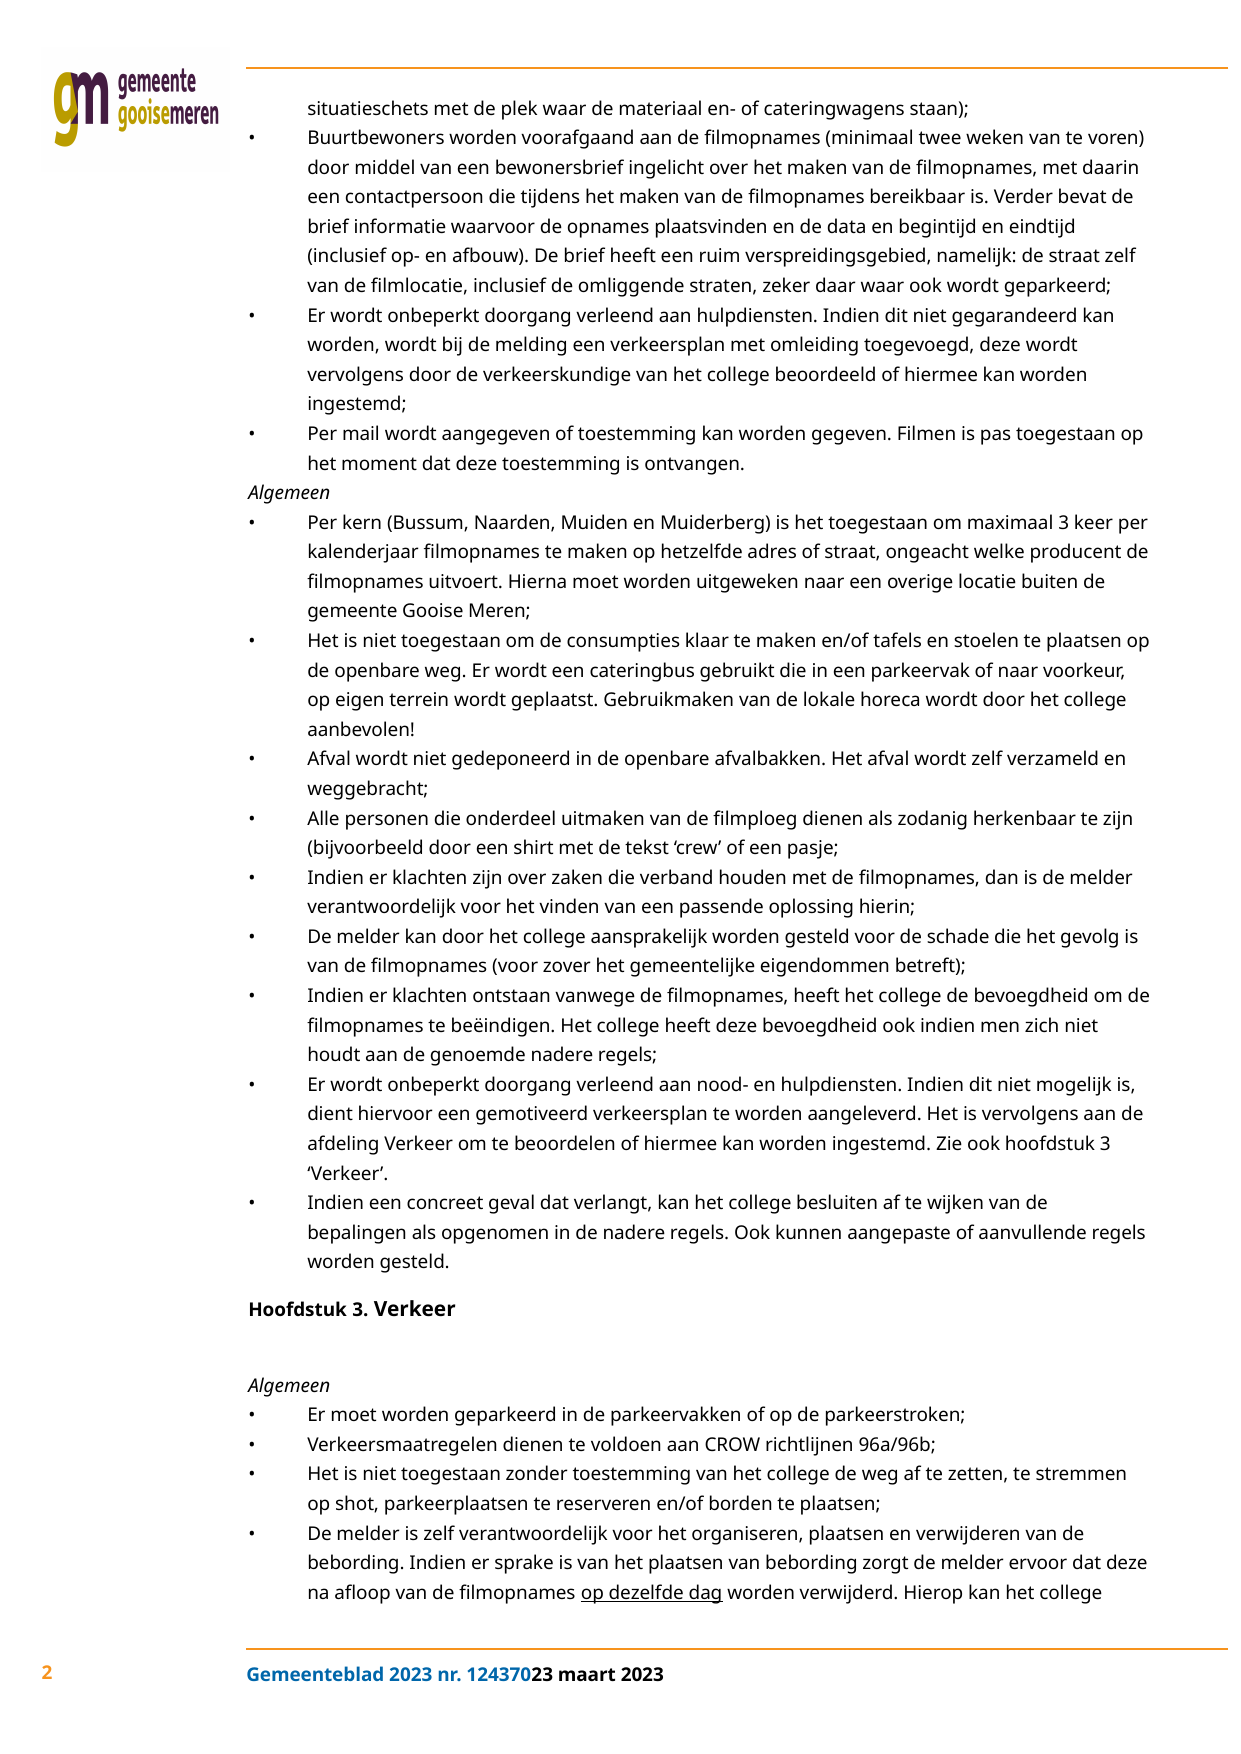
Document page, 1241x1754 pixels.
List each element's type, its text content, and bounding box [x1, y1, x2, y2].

list Per mail wordt aangegeven of toestemming kan worden gegeven. Filmen is pas toegestaan op het moment dat deze toestemming is ontvangen. [248, 420, 1152, 476]
list Indien er klachten ontstaan vanwege de filmopnames, heeft het college de bevoegdheid om de filmopnames te beëindigen. Het college heeft deze bevoegdheid ook indien men zich niet houdt aan de genoemde nadere regels; [248, 982, 1152, 1067]
list Indien er klachten zijn over zaken die verband houden met de filmopnames, dan is de melder verantwoordelijk voor het vinden van een passende oplossing hierin; [248, 864, 1152, 919]
list Er wordt onbeperkt doorgang verleend aan nood- en hulpdiensten. Indien dit niet mogelijk is, dient hiervoor een gemotiveerd verkeersplan te worden aangeleverd. Het is vervolgens aan de afdeling Verkeer om te beoordelen of hiermee kan worden ingestemd. Zie ook hoofdstuk 3 ‘Verkeer’. [248, 1071, 1152, 1186]
picture [41, 47, 231, 172]
list Er moet worden geparkeerd in de parkeervakken of op de parkeerstroken; [248, 1401, 1152, 1427]
text Algemeen [248, 479, 1152, 505]
text Algemeen [248, 1372, 1152, 1398]
list Er wordt onbeperkt doorgang verleend aan hulpdiensten. Indien dit niet gegarandeerd kan worden, wordt bij de melding een verkeersplan met omleiding toegevoegd, deze wordt vervolgens door de verkeerskundige van het college beoordeeld of hiermee kan worden ingestemd; [248, 302, 1152, 416]
list Indien een concreet geval dat verlangt, kan het college besluiten af te wijken van de bepalingen als opgenomen in de nadere regels. Ook kunnen aangepaste of aanvullende regels worden gesteld. [248, 1189, 1152, 1274]
list situatieschets met de plek waar de materiaal en- of cateringwagens staan); [248, 95, 1152, 121]
list Het is niet toegestaan om de consumpties klaar te maken en/of tafels en stoelen te plaatsen op de openbare weg. Er wordt een cateringbus gebruikt die in een parkeervak of naar voorkeur, op eigen terrein wordt geplaatst. Gebruikmaken van de lokale horeca wordt door het college aanbevolen! [248, 627, 1152, 742]
list De melder is zelf verantwoordelijk voor het organiseren, plaatsen en verwijderen van de bebording. Indien er sprake is van het plaatsen van bebording zorgt de melder ervoor dat deze na afloop van de filmopnames op dezelfde dag worden verwijderd. Hierop kan het college [248, 1520, 1152, 1605]
list Het is niet toegestaan zonder toestemming van het college de weg af te zetten, te stremmen op shot, parkeerplaatsen te reserveren en/of borden te plaatsen; [248, 1461, 1152, 1516]
list Verkeersmaatregelen dienen te voldoen aan CROW richtlijnen 96a/96b; [248, 1431, 1152, 1457]
list De melder kan door het college aansprakelijk worden gesteld voor de schade die het gevolg is van de filmopnames (voor zover het gemeentelijke eigendommen betreft); [248, 923, 1152, 978]
list Afval wordt niet gedeponeerd in de openbare afvalbakken. Het afval wordt zelf verzameld en weggebracht; [248, 746, 1152, 801]
list Buurtbewoners worden voorafgaand aan de filmopnames (minimaal twee weken van te voren) door middel van een bewonersbrief ingelicht over het maken van de filmopnames, met daarin een contactpersoon die tijdens het maken van de filmopnames bereikbaar is. Verder bevat de brief informatie waarvoor de opnames plaatsvinden en de data en begintijd en eindtijd (inclusief op- en afbouw). De brief heeft een ruim verspreidingsgebied, namelijk: de straat zelf van de filmlocatie, inclusief de omliggende straten, zeker daar waar ook wordt geparkeerd; [248, 124, 1152, 298]
list Per kern (Bussum, Naarden, Muiden en Muiderberg) is het toegestaan om maximaal 3 keer per kalenderjaar filmopnames te maken op hetzelfde adres of straat, ongeacht welke producent de filmopnames uitvoert. Hierna moet worden uitgeweken naar een overige locatie buiten de gemeente Gooise Meren; [248, 509, 1152, 623]
text Hoofdstuk 3. Verkeer [248, 1294, 1152, 1323]
list Alle personen die onderdeel uitmaken van de filmploeg dienen als zodanig herkenbaar te zijn (bijvoorbeeld door een shirt met de tekst ‘crew’ of een pasje; [248, 805, 1152, 860]
